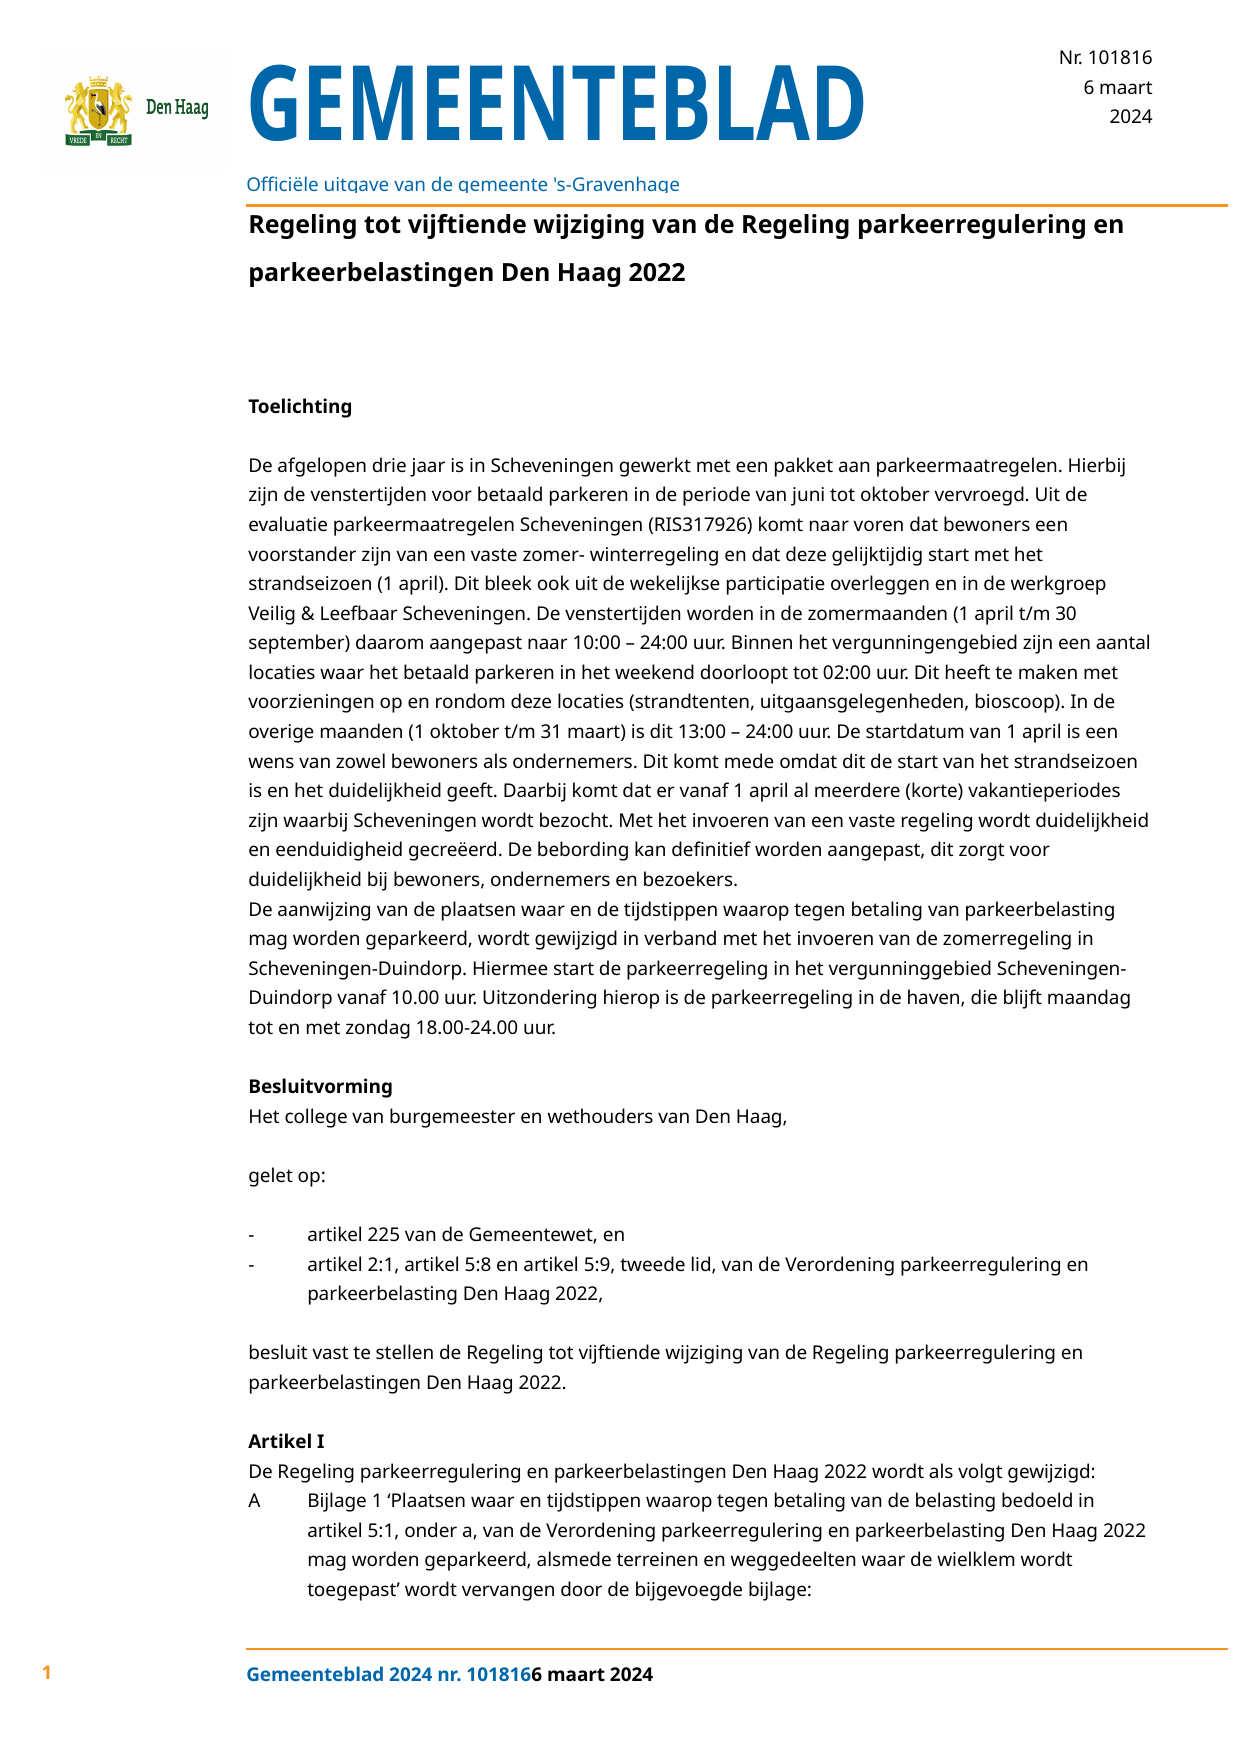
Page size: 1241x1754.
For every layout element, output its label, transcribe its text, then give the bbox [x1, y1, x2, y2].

text Toelichting [248, 393, 1152, 419]
text Besluitvorming [248, 1073, 1152, 1099]
text gelet op: [248, 1162, 1152, 1188]
list Bijlage 1 ‘Plaatsen waar en tijdstippen waarop tegen betaling van de belasting bedoeld in artikel 5:1, onder a, van de Verordening parkeerregulering en parkeerbelasting Den Haag 2022 mag worden geparkeerd, alsmede terreinen en weggedeelten waar de wielklem wordt toegepast’ wordt vervangen door de bijgevoegde bijlage: [248, 1487, 1152, 1602]
text De Regeling parkeerregulering en parkeerbelastingen Den Haag 2022 wordt als volgt gewijzigd: [248, 1458, 1152, 1484]
text besluit vast te stellen de Regeling tot vijftiende wijziging van de Regeling parkeerregulering en parkeerbelastingen Den Haag 2022. [248, 1339, 1152, 1395]
text Het college van burgemeester en wethouders van Den Haag, [248, 1103, 1152, 1129]
text De aanwijzing van de plaatsen waar en de tijdstippen waarop tegen betaling van parkeerbelasting mag worden geparkeerd, wordt gewijzigd in verband met het invoeren van de zomerregeling in Scheveningen-Duindorp. Hiermee start de parkeerregeling in het vergunninggebied Scheveningen-Duindorp vanaf 10.00 uur. Uitzondering hierop is de parkeerregeling in de haven, die blijft maandag tot en met zondag 18.00-24.00 uur. [248, 896, 1152, 1040]
picture [41, 47, 231, 172]
text Artikel I [248, 1428, 1152, 1454]
text Regeling tot vijftiende wijziging van de Regeling parkeerregulering en parkeerbelastingen Den Haag 2022 [248, 207, 1152, 288]
list artikel 225 van de Gemeentewet, en [248, 1221, 1152, 1247]
text De afgelopen drie jaar is in Scheveningen gewerkt met een pakket aan parkeermaatregelen. Hierbij zijn de venstertijden voor betaald parkeren in de periode van juni tot oktober vervroegd. Uit de evaluatie parkeermaatregelen Scheveningen (RIS317926) komt naar voren dat bewoners een voorstander zijn van een vaste zomer- winterregeling en dat deze gelijktijdig start met het strandseizoen (1 april). Dit bleek ook uit de wekelijkse participatie overleggen en in de werkgroep Veilig & Leefbaar Scheveningen. De venstertijden worden in de zomermaanden (1 april t/m 30 september) daarom aangepast naar 10:00 – 24:00 uur. Binnen het vergunningengebied zijn een aantal locaties waar het betaald parkeren in het weekend doorloopt tot 02:00 uur. Dit heeft te maken met voorzieningen op en rondom deze locaties (strandtenten, uitgaansgelegenheden, bioscoop). In de overige maanden (1 oktober t/m 31 maart) is dit 13:00 – 24:00 uur. De startdatum van 1 april is een wens van zowel bewoners als ondernemers. Dit komt mede omdat dit de start van het strandseizoen is en het duidelijkheid geeft. Daarbij komt dat er vanaf 1 april al meerdere (korte) vakantieperiodes zijn waarbij Scheveningen wordt bezocht. Met het invoeren van een vaste regeling wordt duidelijkheid en eenduidigheid gecreëerd. De bebording kan definitief worden aangepast, dit zorgt voor duidelijkheid bij bewoners, ondernemers en bezoekers. [248, 452, 1152, 892]
list artikel 2:1, artikel 5:8 en artikel 5:9, tweede lid, van de Verordening parkeerregulering en parkeerbelasting Den Haag 2022, [248, 1251, 1152, 1306]
